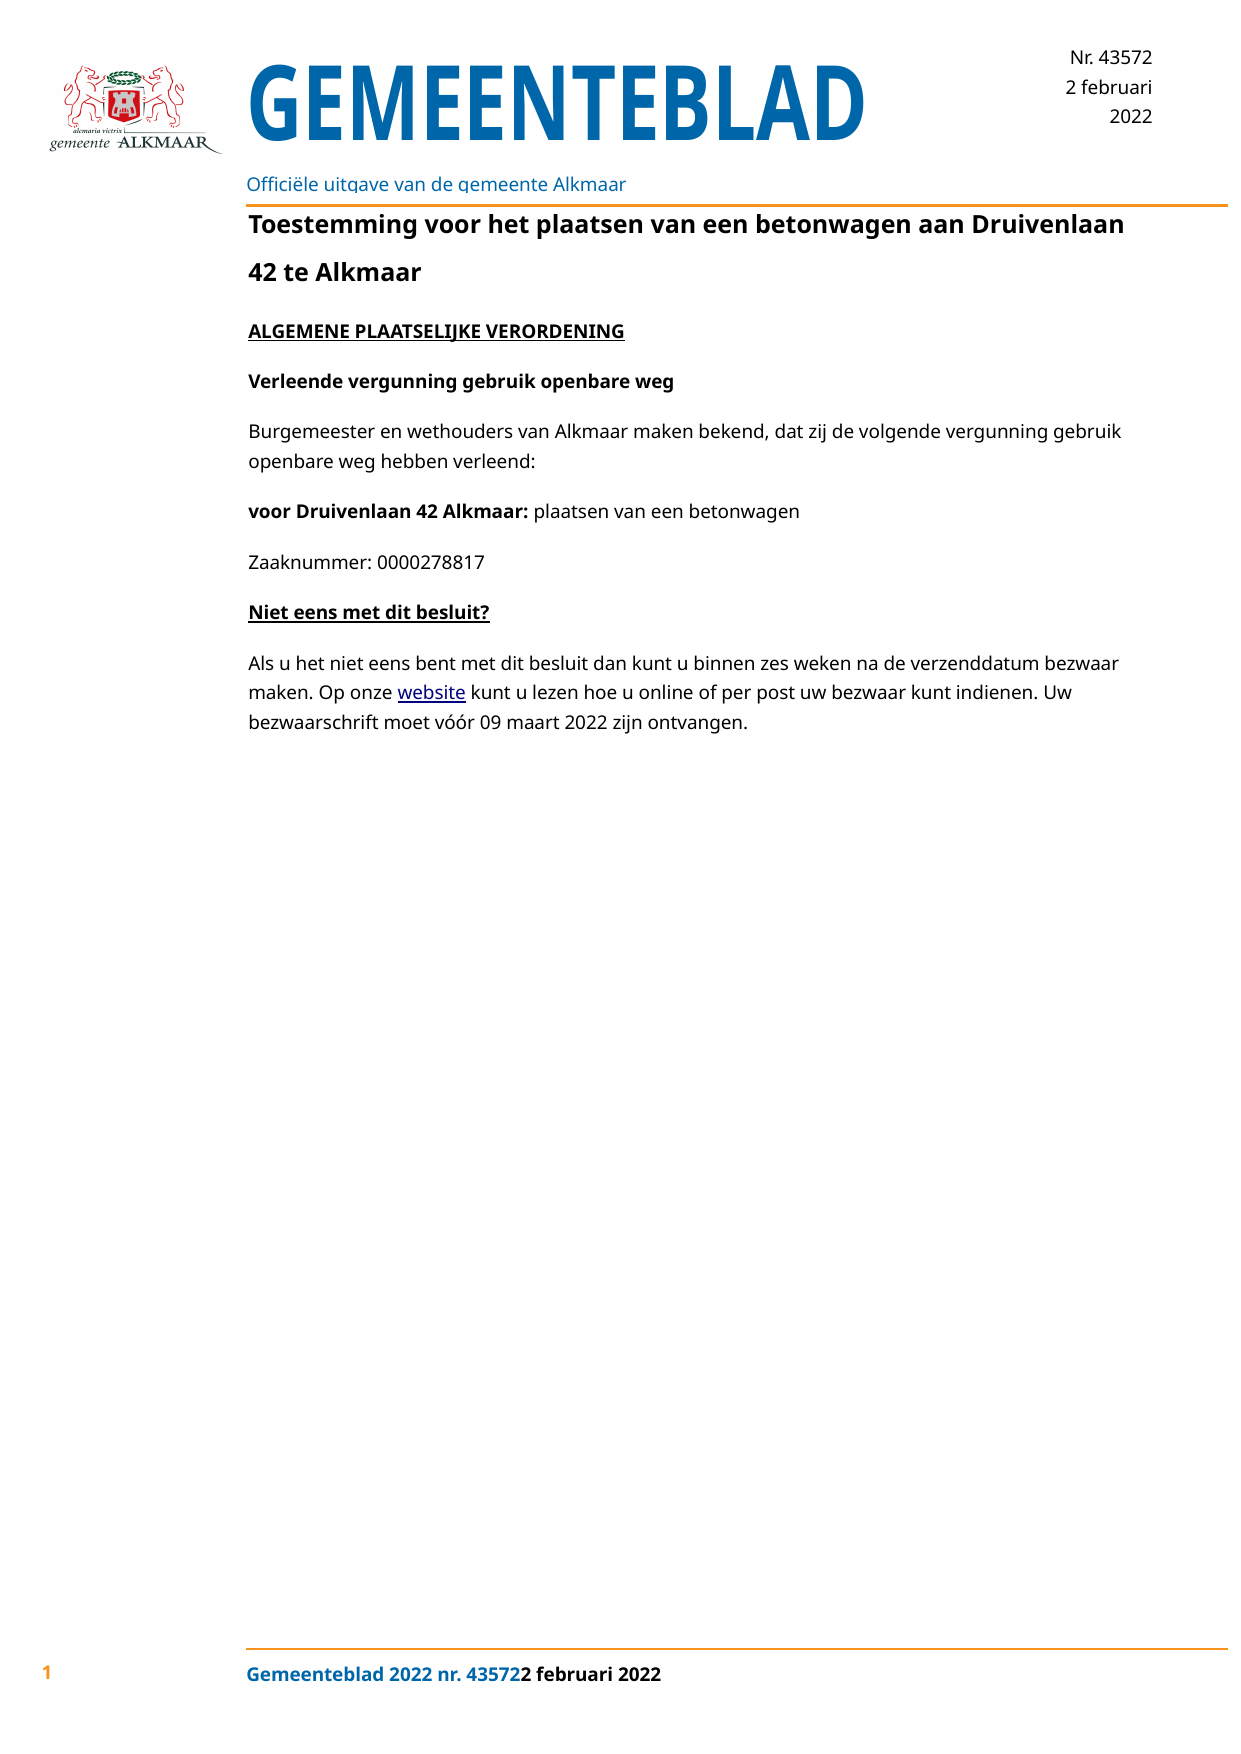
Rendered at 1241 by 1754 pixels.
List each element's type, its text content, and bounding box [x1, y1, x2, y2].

text Als u het niet eens bent met dit besluit dan kunt u binnen zes weken na de verzenddatum bezwaar maken. Op onze website kunt u lezen hoe u online of per post uw bezwaar kunt indienen. Uw bezwaarschrift moet vóór 09 maart 2022 zijn ontvangen. [248, 650, 1152, 735]
text Toestemming voor het plaatsen van een betonwagen aan Druivenlaan 42 te Alkmaar [248, 207, 1152, 288]
text voor Druivenlaan 42 Alkmaar: plaatsen van een betonwagen [248, 499, 1152, 524]
text Burgemeester en wethouders van Alkmaar maken bekend, dat zij de volgende vergunning gebruik openbare weg hebben verleend: [248, 419, 1152, 474]
picture [41, 47, 231, 172]
text Zaaknummer: 0000278817 [248, 549, 1152, 575]
text Verleende vergunning gebruik openbare weg [248, 368, 1152, 394]
text Niet eens met dit besluit? [248, 599, 1152, 625]
text ALGEMENE PLAATSELIJKE VERORDENING [248, 318, 1152, 344]
